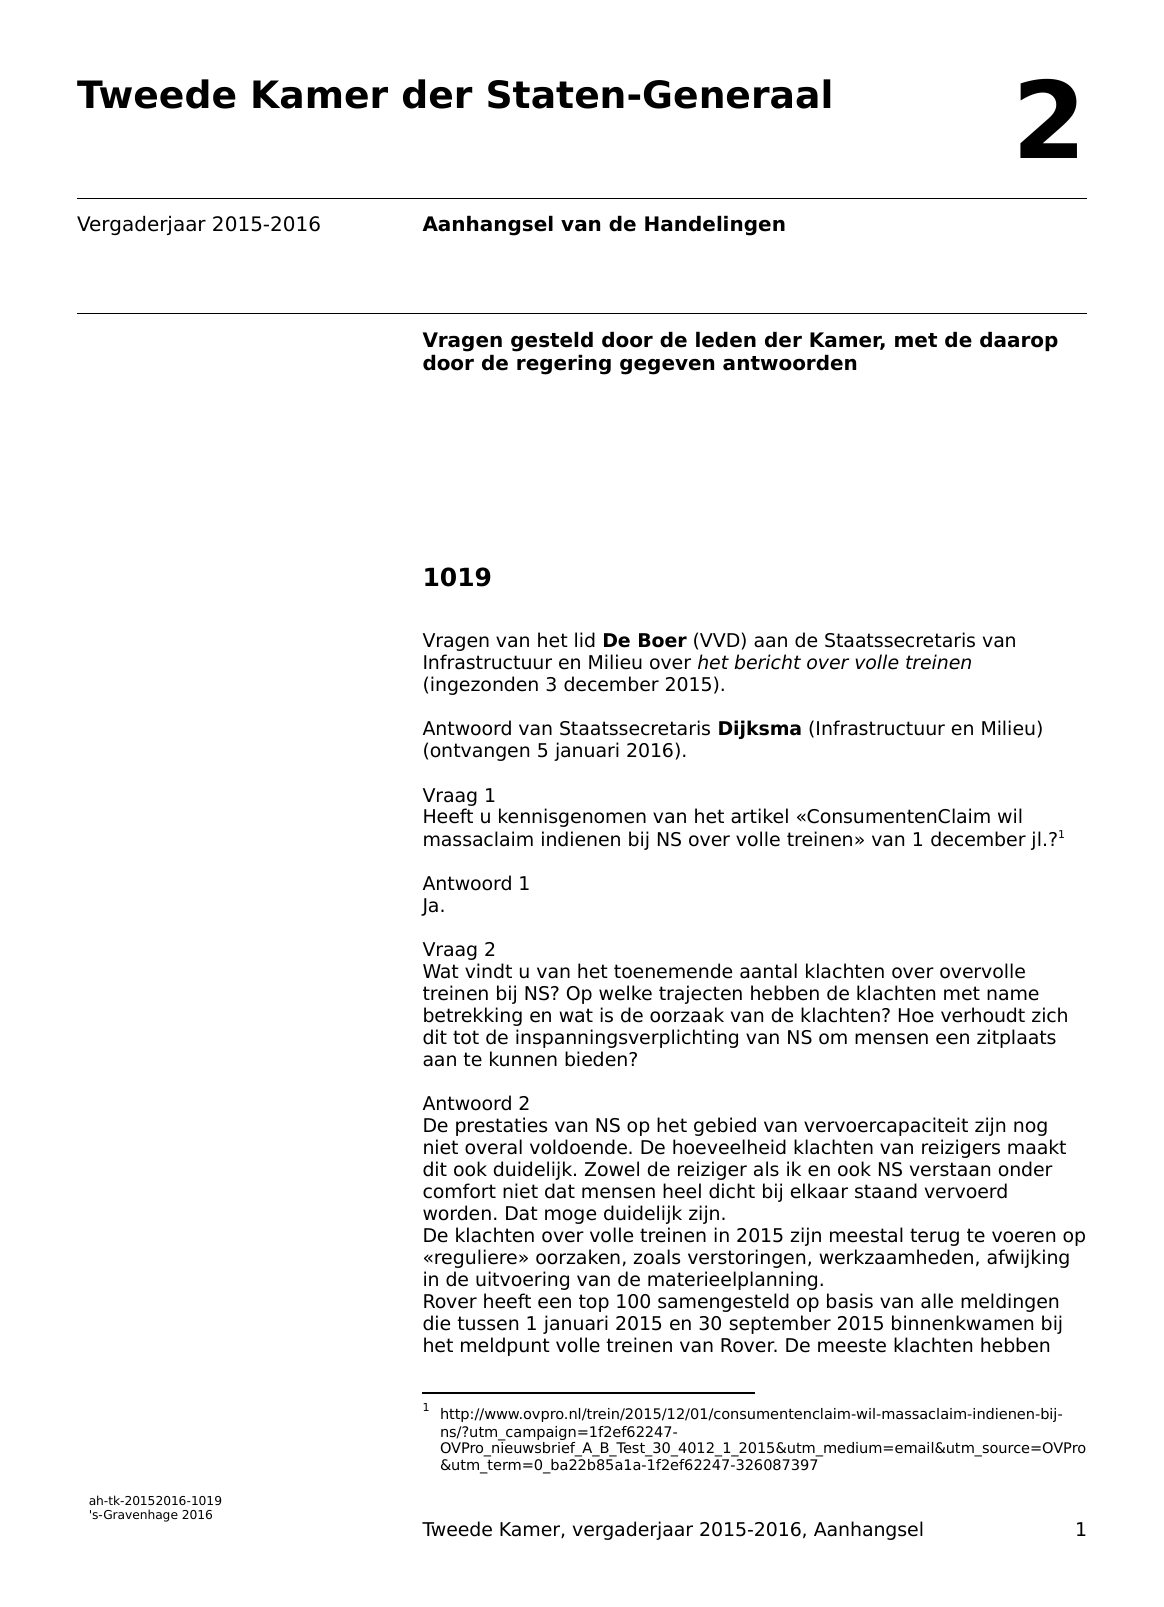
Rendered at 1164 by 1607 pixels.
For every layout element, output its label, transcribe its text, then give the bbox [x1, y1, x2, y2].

text Heeft u kennisgenomen van het artikel «ConsumentenClaim wil massaclaim indienen bij NS over volle treinen» van 1 december jl.? [422, 806, 1087, 850]
table_header Tweede Kamer der Staten-Generaal [77, 59, 886, 198]
text http://www.ovpro.nl/trein/2015/12/01/consumentenclaim-wil-massaclaim-indienen-bij-ns/?utm_campaign=1f2ef62247-OVPro_nieuwsbrief_A_B_Test_30_4012_1_2015&utm_medium=email&utm_source=OVPro&utm_term=0_ba22b85a1a-1f2ef62247-326087397 [422, 1402, 1087, 1474]
text Antwoord 1 [422, 873, 1087, 894]
table_cell Vragen gesteld door de leden der Kamer, met de daarop door de regering gegeven antwoorden [422, 314, 1087, 375]
text Antwoord van Staatssecretaris Dijksma (Infrastructuur en Milieu) (ontvangen 5 januari 2016). [422, 718, 1087, 762]
text Vraag 2 [422, 939, 1087, 961]
text De prestaties van NS op het gebied van vervoercapaciteit zijn nog niet overal voldoende. De hoeveelheid klachten van reizigers maakt dit ook duidelijk. Zowel de reiziger als ik en ook NS verstaan onder comfort niet dat mensen heel dicht bij elkaar staand vervoerd worden. Dat moge duidelijk zijn. [422, 1115, 1087, 1225]
text 's-Gravenhage 2016 [88, 1508, 323, 1522]
text Vraag 1 [422, 784, 1087, 806]
text ah-tk-20152016-1019 [88, 1494, 323, 1508]
text Ja. [422, 894, 1087, 917]
text Vragen van het lid De Boer (VVD) aan de Staatssecretaris van Infrastructuur en Milieu over het bericht over volle treinen (ingezonden 3 december 2015). [422, 630, 1087, 696]
text 1019 [422, 563, 1087, 592]
table_cell [77, 314, 422, 375]
table_cell Aanhangsel van de Handelingen [422, 199, 1087, 313]
table_header 2 [886, 59, 1087, 198]
text Wat vindt u van het toenemende aantal klachten over overvolle treinen bij NS? Op welke trajecten hebben de klachten met name betrekking en wat is de oorzaak van de klachten? Hoe verhoudt zich dit tot de inspanningsverplichting van NS om mensen een zitplaats aan te kunnen bieden? [422, 961, 1087, 1071]
text De klachten over volle treinen in 2015 zijn meestal terug te voeren op «reguliere» oorzaken, zoals verstoringen, werkzaamheden, afwijking in de uitvoering van de materieelplanning. [422, 1225, 1087, 1291]
table_cell Vergaderjaar 2015-2016 [77, 199, 422, 313]
text Antwoord 2 [422, 1093, 1087, 1115]
text Rover heeft een top 100 samengesteld op basis van alle meldingen die tussen 1 januari 2015 en 30 september 2015 binnenkwamen bij het meldpunt volle treinen van Rover. De meeste klachten hebben [422, 1291, 1087, 1357]
